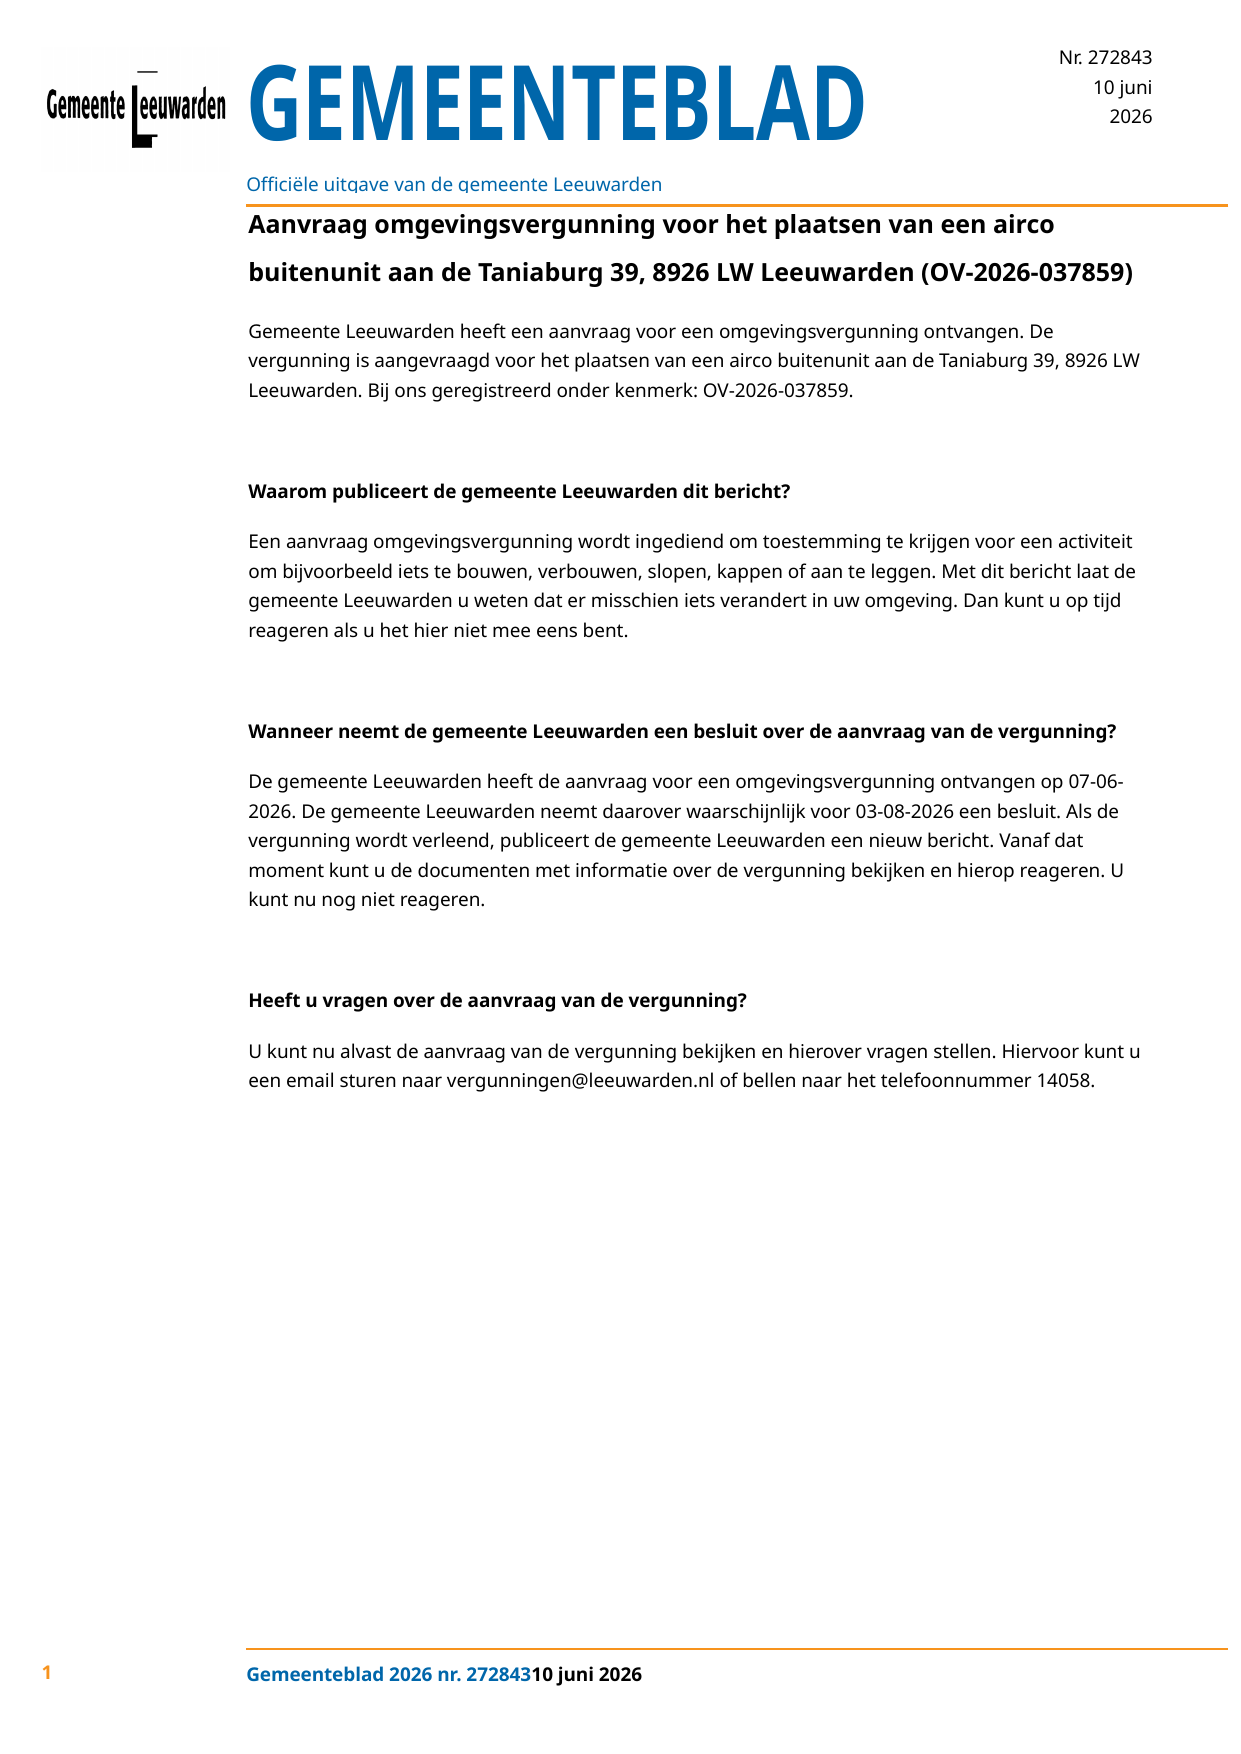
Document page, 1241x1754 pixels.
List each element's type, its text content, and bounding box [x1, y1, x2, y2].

text Wanneer neemt de gemeente Leeuwarden een besluit over de aanvraag van de vergunning? [248, 718, 1152, 744]
text Aanvraag omgevingsvergunning voor het plaatsen van een airco buitenunit aan de Taniaburg 39, 8926 LW Leeuwarden (OV-2026-037859) [248, 207, 1152, 288]
text Heeft u vragen over de aanvraag van de vergunning? [248, 987, 1152, 1013]
text Een aanvraag omgevingsvergunning wordt ingediend om toestemming te krijgen voor een activiteit om bijvoorbeeld iets te bouwen, verbouwen, slopen, kappen of aan te leggen. Met dit bericht laat de gemeente Leeuwarden u weten dat er misschien iets verandert in uw omgeving. Dan kunt u op tijd reageren als u het hier niet mee eens bent. [248, 528, 1152, 643]
text Waarom publiceert de gemeente Leeuwarden dit bericht? [248, 478, 1152, 504]
text Gemeente Leeuwarden heeft een aanvraag voor een omgevingsvergunning ontvangen. De vergunning is aangevraagd voor het plaatsen van een airco buitenunit aan de Taniaburg 39, 8926 LW Leeuwarden. Bij ons geregistreerd onder kenmerk: OV-2026-037859. [248, 318, 1152, 403]
picture [41, 47, 231, 172]
text U kunt nu alvast de aanvraag van de vergunning bekijken en hierover vragen stellen. Hiervoor kunt u een email sturen naar vergunningen@leeuwarden.nl of bellen naar het telefoonnummer 14058. [248, 1038, 1152, 1093]
text De gemeente Leeuwarden heeft de aanvraag voor een omgevingsvergunning ontvangen op 07-06-2026. De gemeente Leeuwarden neemt daarover waarschijnlijk voor 03-08-2026 een besluit. Als de vergunning wordt verleend, publiceert de gemeente Leeuwarden een nieuw bericht. Vanaf dat moment kunt u de documenten met informatie over de vergunning bekijken en hierop reageren. U kunt nu nog niet reageren. [248, 768, 1152, 912]
